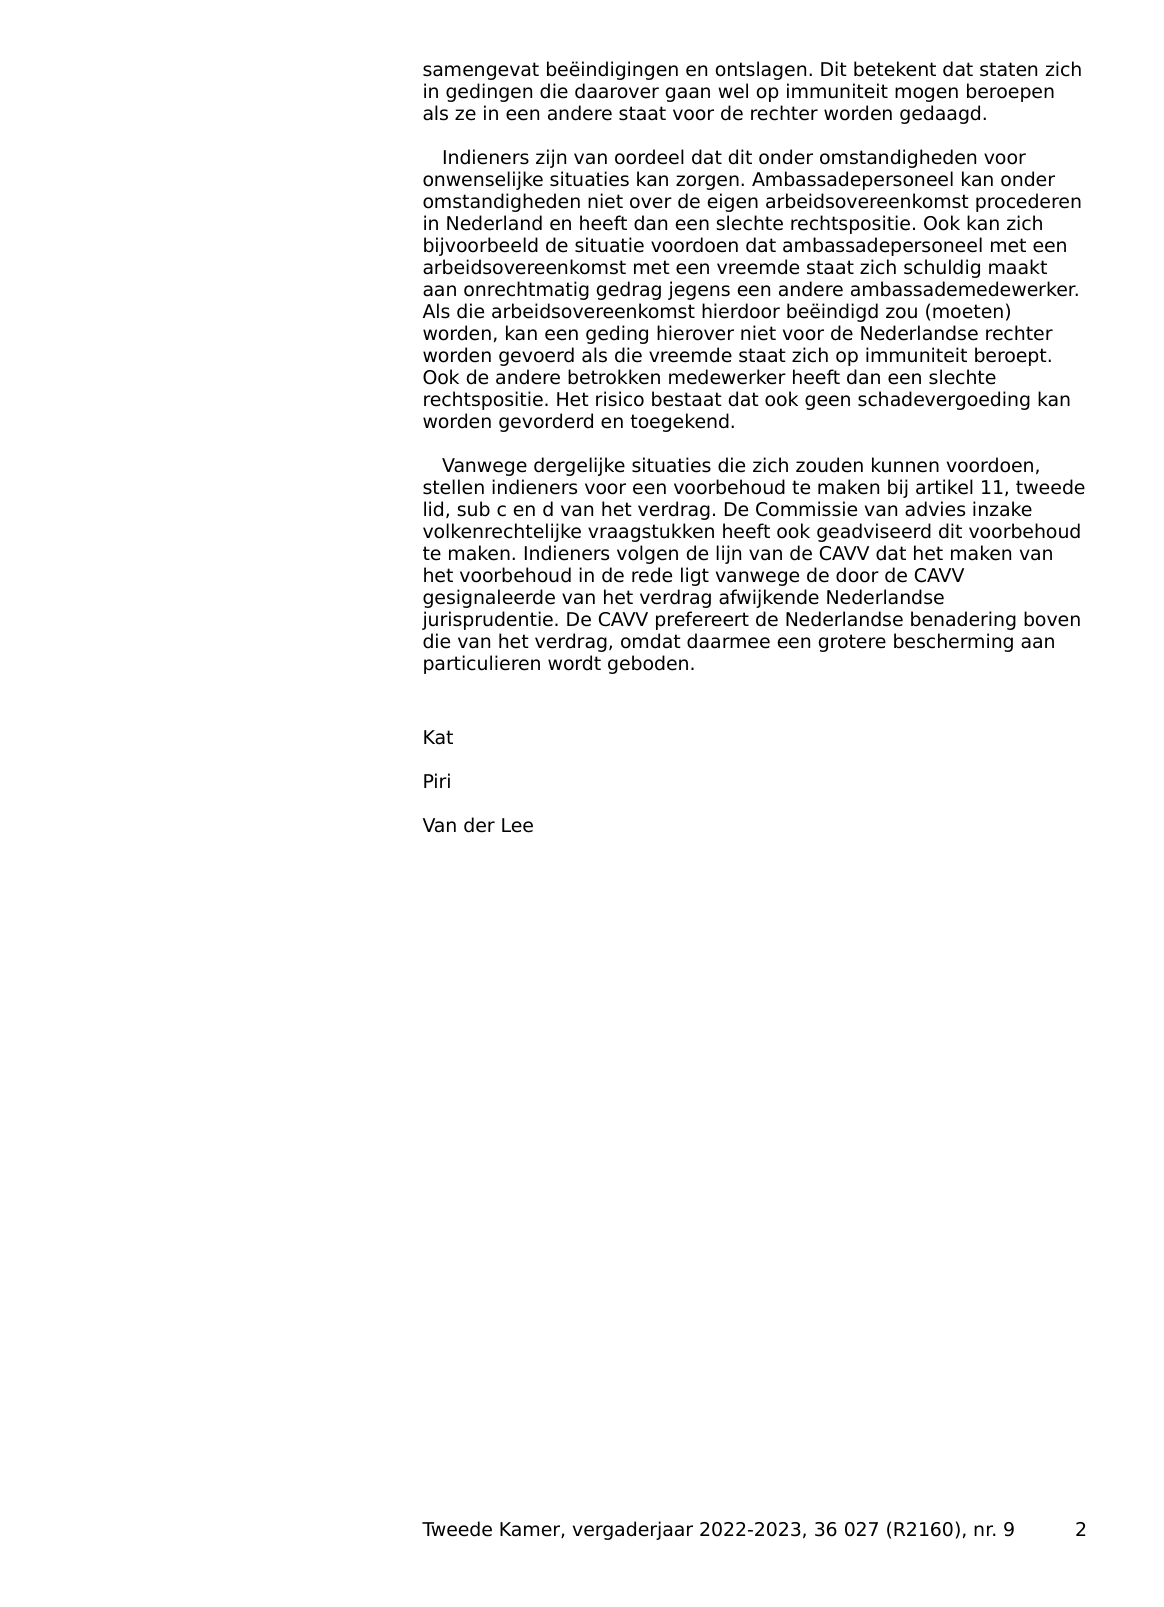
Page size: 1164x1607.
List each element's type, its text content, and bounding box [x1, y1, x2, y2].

text Indieners zijn van oordeel dat dit onder omstandigheden voor onwenselijke situaties kan zorgen. Ambassadepersoneel kan onder omstandigheden niet over de eigen arbeidsovereenkomst procederen in Nederland en heeft dan een slechte rechtspositie. Ook kan zich bijvoorbeeld de situatie voordoen dat ambassadepersoneel met een arbeidsovereenkomst met een vreemde staat zich schuldig maakt aan onrechtmatig gedrag jegens een andere ambassademedewerker. Als die arbeidsovereenkomst hierdoor beëindigd zou (moeten) worden, kan een geding hierover niet voor de Nederlandse rechter worden gevoerd als die vreemde staat zich op immuniteit beroept. Ook de andere betrokken medewerker heeft dan een slechte rechtspositie. Het risico bestaat dat ook geen schadevergoeding kan worden gevorderd en toegekend. [422, 147, 1087, 433]
text Vanwege dergelijke situaties die zich zouden kunnen voordoen, stellen indieners voor een voorbehoud te maken bij artikel 11, tweede lid, sub c en d van het verdrag. De Commissie van advies inzake volkenrechtelijke vraagstukken heeft ook geadviseerd dit voorbehoud te maken. Indieners volgen de lijn van de CAVV dat het maken van het voorbehoud in de rede ligt vanwege de door de CAVV gesignaleerde van het verdrag afwijkende Nederlandse jurisprudentie. De CAVV prefereert de Nederlandse benadering boven die van het verdrag, omdat daarmee een grotere bescherming aan particulieren wordt geboden. [422, 455, 1087, 675]
text Kat Piri Van der Lee [422, 705, 1087, 837]
text samengevat beëindigingen en ontslagen. Dit betekent dat staten zich in gedingen die daarover gaan wel op immuniteit mogen beroepen als ze in een andere staat voor de rechter worden gedaagd. [422, 59, 1087, 125]
